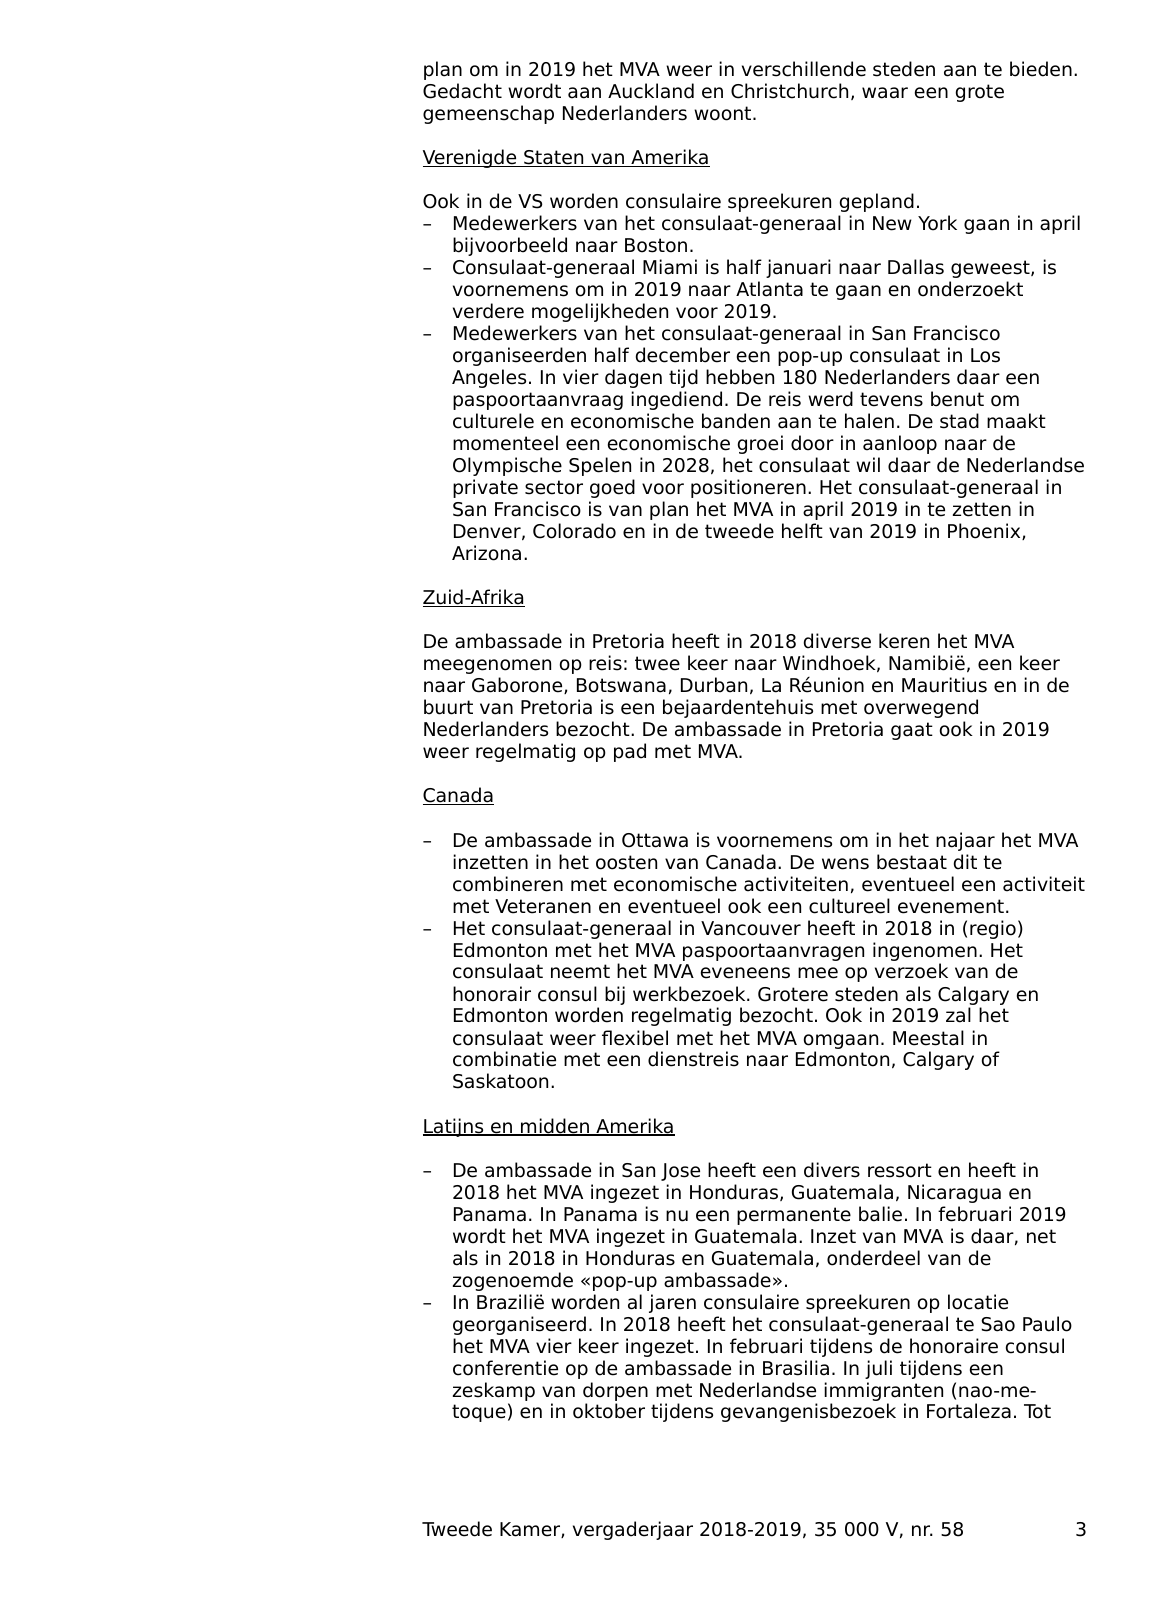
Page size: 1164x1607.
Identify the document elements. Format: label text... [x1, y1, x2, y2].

subtitle Zuid-Afrika [422, 587, 1087, 609]
subtitle Canada [422, 785, 1087, 807]
text – De ambassade in San Jose heeft een divers ressort en heeft in 2018 het MVA ingezet in Honduras, Guatemala, Nicaragua en Panama. In Panama is nu een permanente balie. In februari 2019 wordt het MVA ingezet in Guatemala. Inzet van MVA is daar, net als in 2018 in Honduras en Guatemala, onderdeel van de zogenoemde «pop-up ambassade». [422, 1160, 1087, 1292]
text – De ambassade in Ottawa is voornemens om in het najaar het MVA inzetten in het oosten van Canada. De wens bestaat dit te combineren met economische activiteiten, eventueel een activiteit met Veteranen en eventueel ook een cultureel evenement. [422, 829, 1087, 917]
text Ook in de VS worden consulaire spreekuren gepland. [422, 191, 1087, 213]
text plan om in 2019 het MVA weer in verschillende steden aan te bieden. Gedacht wordt aan Auckland en Christchurch, waar een grote gemeenschap Nederlanders woont. [422, 59, 1087, 125]
text – Medewerkers van het consulaat-generaal in New York gaan in april bijvoorbeeld naar Boston. [422, 213, 1087, 257]
text – In Brazilië worden al jaren consulaire spreekuren op locatie georganiseerd. In 2018 heeft het consulaat-generaal te Sao Paulo het MVA vier keer ingezet. In februari tijdens de honoraire consul conferentie op de ambassade in Brasilia. In juli tijdens een zeskamp van dorpen met Nederlandse immigranten (nao-me-toque) en in oktober tijdens gevangenisbezoek in Fortaleza. Tot [422, 1292, 1087, 1423]
text – Medewerkers van het consulaat-generaal in San Francisco organiseerden half december een pop-up consulaat in Los Angeles. In vier dagen tijd hebben 180 Nederlanders daar een paspoortaanvraag ingediend. De reis werd tevens benut om culturele en economische banden aan te halen. De stad maakt momenteel een economische groei door in aanloop naar de Olympische Spelen in 2028, het consulaat wil daar de Nederlandse private sector goed voor positioneren. Het consulaat-generaal in San Francisco is van plan het MVA in april 2019 in te zetten in Denver, Colorado en in de tweede helft van 2019 in Phoenix, Arizona. [422, 323, 1087, 565]
text De ambassade in Pretoria heeft in 2018 diverse keren het MVA meegenomen op reis: twee keer naar Windhoek, Namibië, een keer naar Gaborone, Botswana, Durban, La Réunion en Mauritius en in de buurt van Pretoria is een bejaardentehuis met overwegend Nederlanders bezocht. De ambassade in Pretoria gaat ook in 2019 weer regelmatig op pad met MVA. [422, 631, 1087, 763]
subtitle Latijns en midden Amerika [422, 1116, 1087, 1137]
subtitle Verenigde Staten van Amerika [422, 147, 1087, 169]
text – Consulaat-generaal Miami is half januari naar Dallas geweest, is voornemens om in 2019 naar Atlanta te gaan en onderzoekt verdere mogelijkheden voor 2019. [422, 257, 1087, 323]
text – Het consulaat-generaal in Vancouver heeft in 2018 in (regio) Edmonton met het MVA paspoortaanvragen ingenomen. Het consulaat neemt het MVA eveneens mee op verzoek van de honorair consul bij werkbezoek. Grotere steden als Calgary en Edmonton worden regelmatig bezocht. Ook in 2019 zal het consulaat weer flexibel met het MVA omgaan. Meestal in combinatie met een dienstreis naar Edmonton, Calgary of Saskatoon. [422, 917, 1087, 1093]
